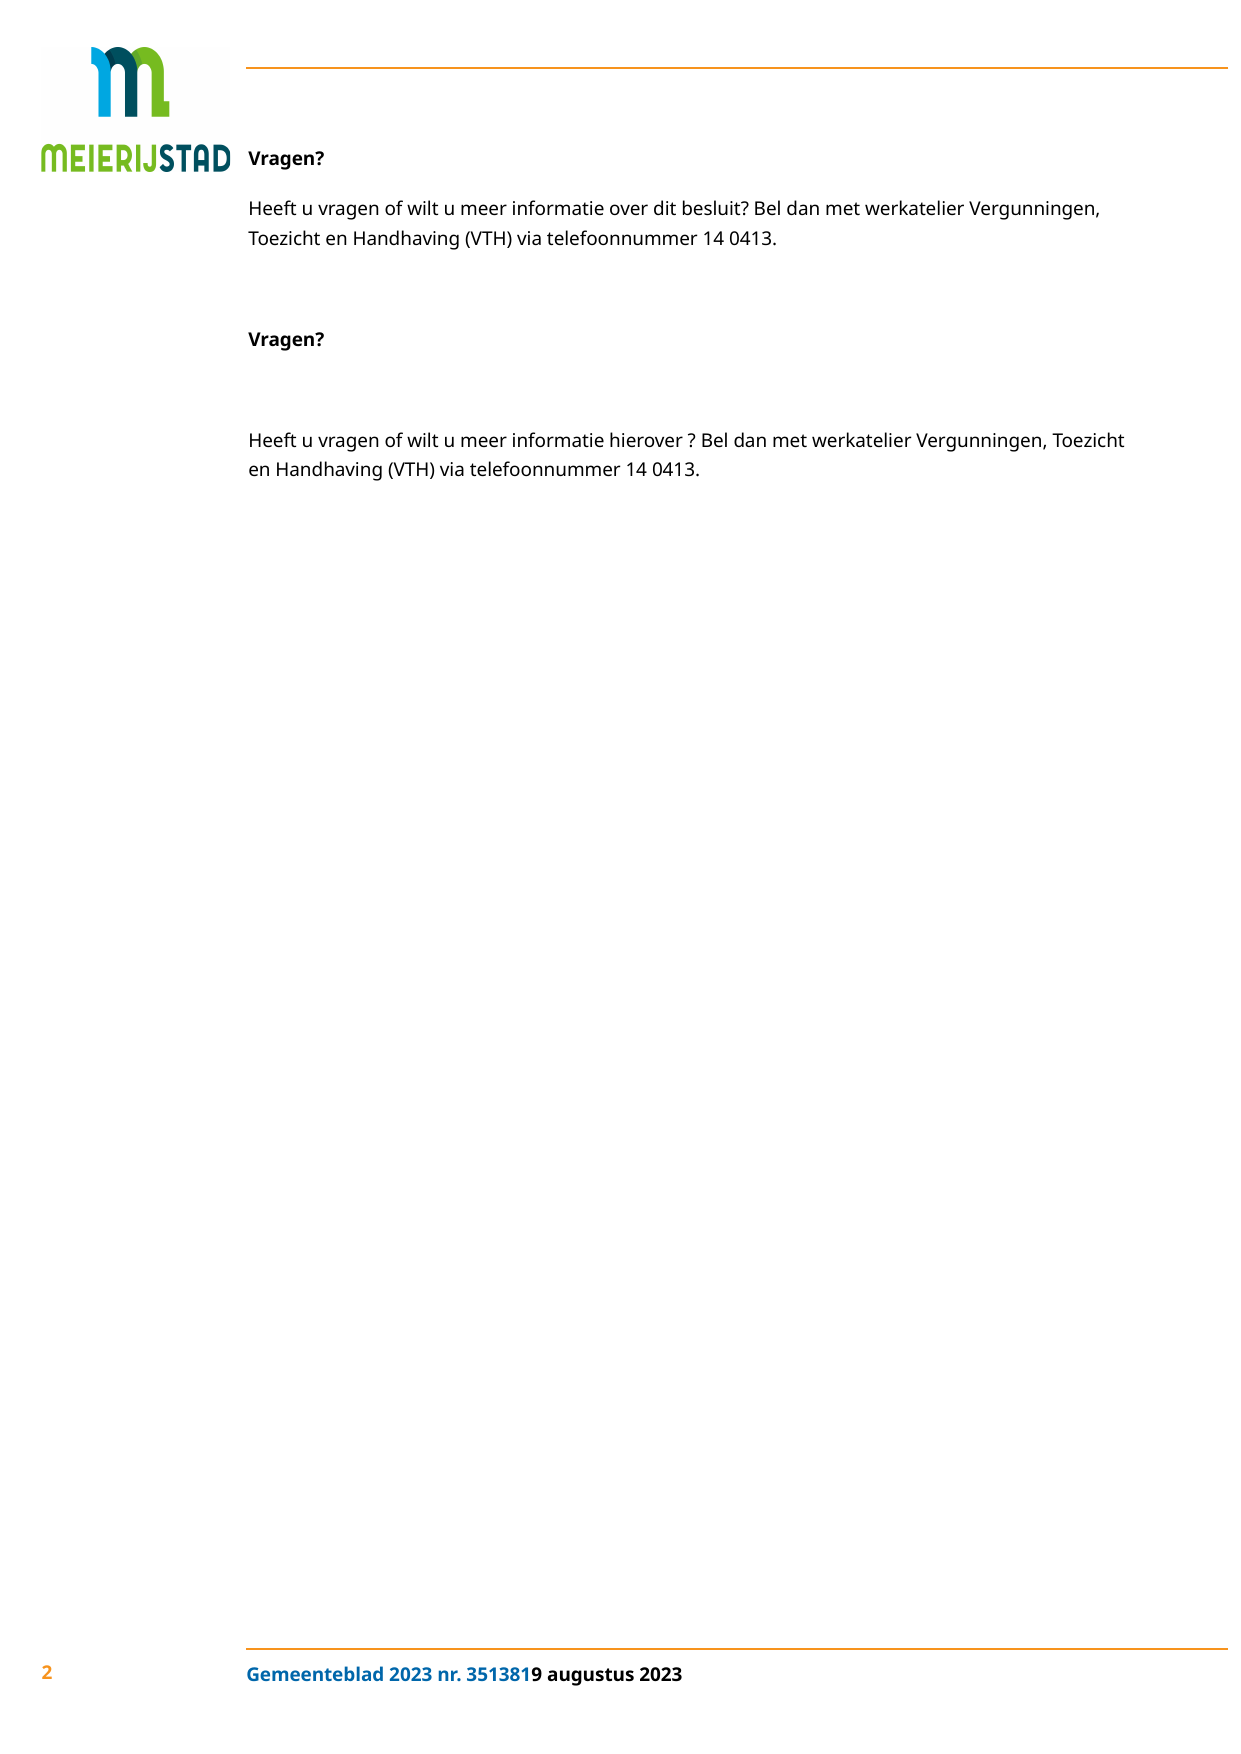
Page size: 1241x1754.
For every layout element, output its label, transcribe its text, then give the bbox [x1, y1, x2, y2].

picture [41, 47, 231, 172]
text Vragen? [248, 145, 1152, 171]
text Heeft u vragen of wilt u meer informatie hierover ? Bel dan met werkatelier Vergunningen, Toezicht en Handhaving (VTH) via telefoonnummer 14 0413. [248, 427, 1152, 482]
text Vragen? [248, 326, 1152, 352]
text Heeft u vragen of wilt u meer informatie over dit besluit? Bel dan met werkatelier Vergunningen, Toezicht en Handhaving (VTH) via telefoonnummer 14 0413. [248, 196, 1152, 251]
